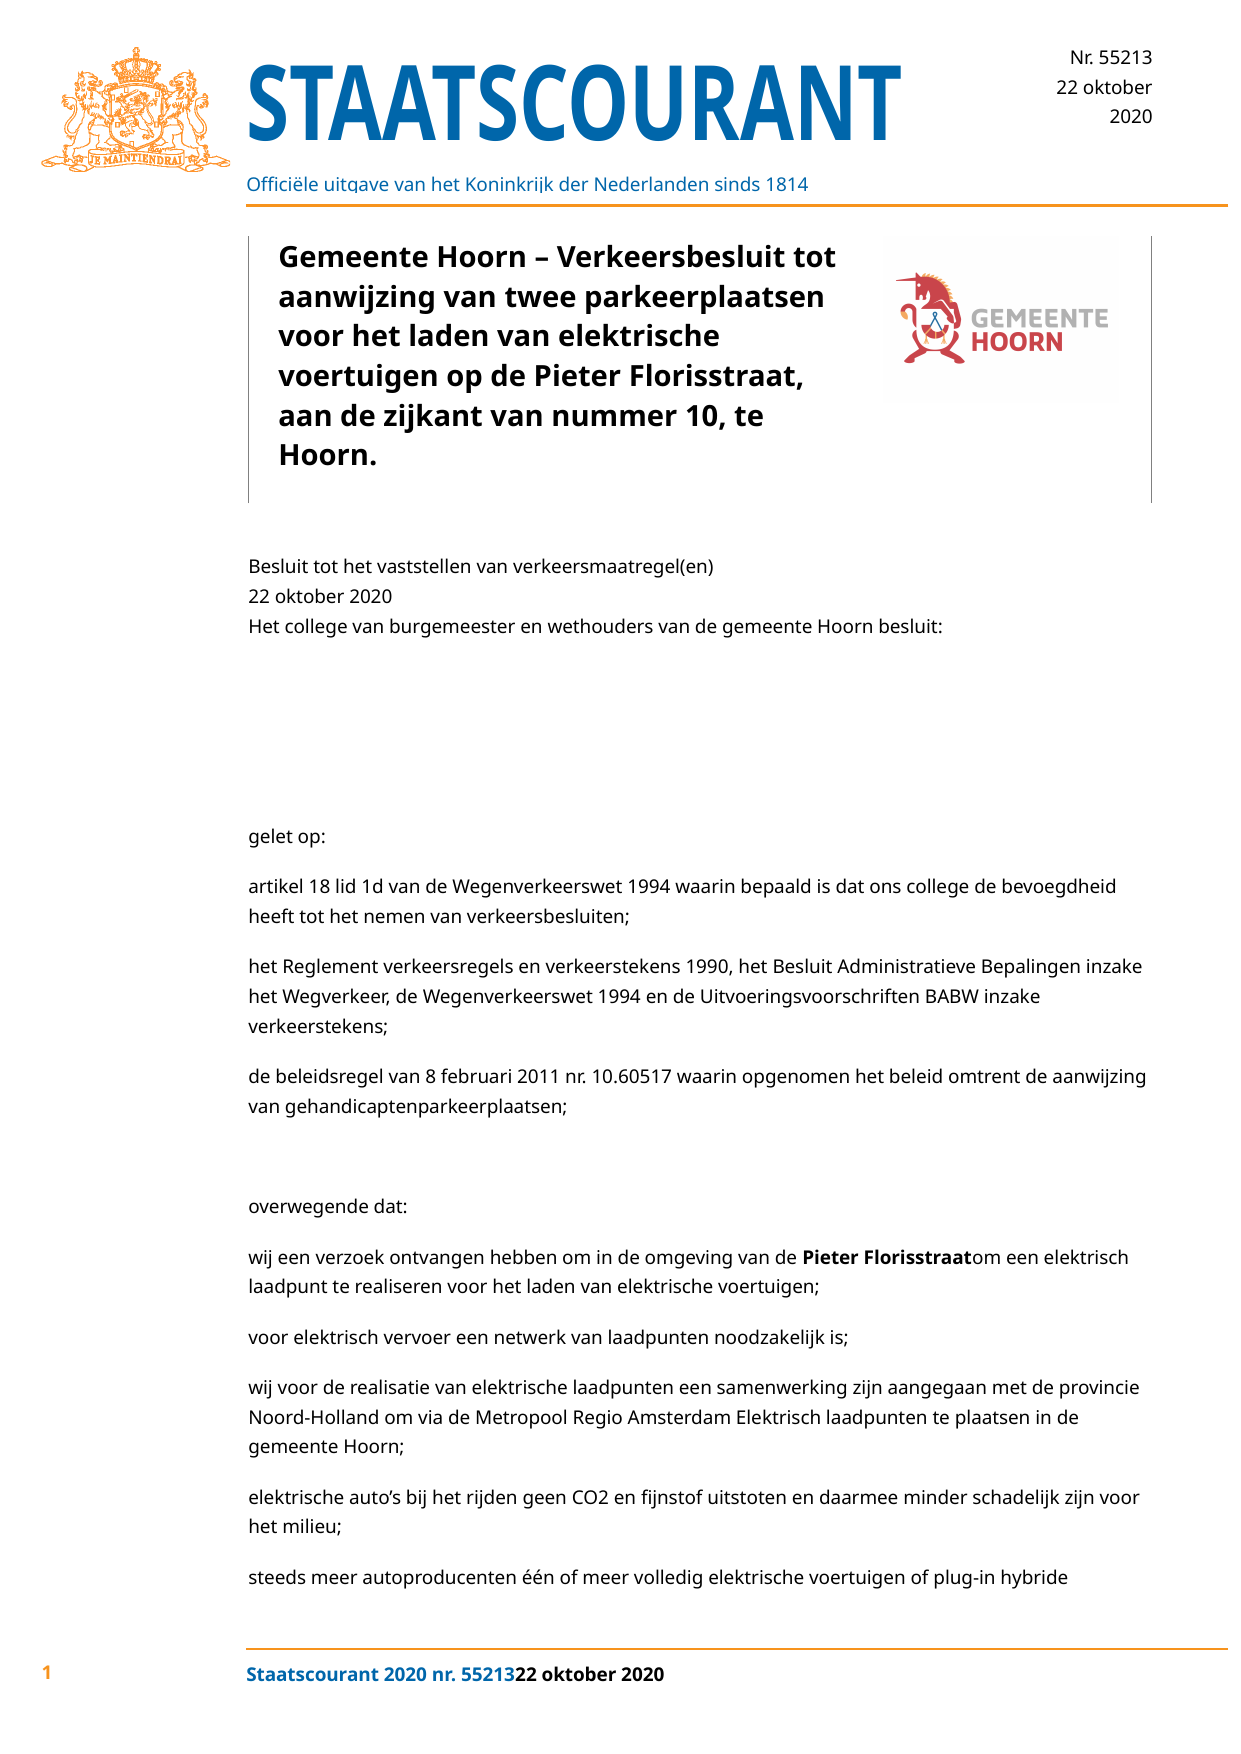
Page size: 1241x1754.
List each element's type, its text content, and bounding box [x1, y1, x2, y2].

text voor elektrisch vervoer een netwerk van laadpunten noodzakelijk is; [248, 1324, 1152, 1350]
picture [41, 47, 231, 172]
text het Reglement verkeersregels en verkeerstekens 1990, het Besluit Administratieve Bepalingen inzake het Wegverkeer, de Wegenverkeerswet 1994 en de Uitvoeringsvoorschriften BABW inzake verkeerstekens; [248, 954, 1152, 1039]
text steeds meer autoproducenten één of meer volledig elektrische voertuigen of plug-in hybride [248, 1564, 1152, 1590]
text artikel 18 lid 1d van de Wegenverkeerswet 1994 waarin bepaald is dat ons college de bevoegdheid heeft tot het nemen van verkeersbesluiten; [248, 874, 1152, 929]
text Besluit tot het vaststellen van verkeersmaatregel(en) [248, 554, 1152, 579]
picture [882, 236, 1119, 403]
text de beleidsregel van 8 februari 2011 nr. 10.60517 waarin opgenomen het beleid omtrent de aanwijzing van gehandicaptenparkeerplaatsen; [248, 1063, 1152, 1119]
text wij een verzoek ontvangen hebben om in de omgeving van de Pieter Florisstraatom een elektrisch laadpunt te realiseren voor het laden van elektrische voertuigen; [248, 1244, 1152, 1299]
text overwegende dat: [248, 1194, 1152, 1219]
table_header [850, 236, 1151, 503]
text wij voor de realisatie van elektrische laadpunten een samenwerking zijn aangegaan met de provincie Noord-Holland om via de Metropool Regio Amsterdam Elektrisch laadpunten te plaatsen in de gemeente Hoorn; [248, 1374, 1152, 1459]
text gelet op: [248, 823, 1152, 849]
text elektrische auto’s bij het rijden geen CO2 en fijnstof uitstoten en daarmee minder schadelijk zijn voor het milieu; [248, 1484, 1152, 1539]
table_header Gemeente Hoorn – Verkeersbesluit tot aanwijzing van twee parkeerplaatsen voor het laden van elektrische voertuigen op de Pieter Florisstraat, aan de zijkant van nummer 10, te Hoorn. [249, 236, 850, 503]
text Het college van burgemeester en wethouders van de gemeente Hoorn besluit: [248, 613, 1152, 639]
text 22 oktober 2020 [248, 583, 1152, 609]
